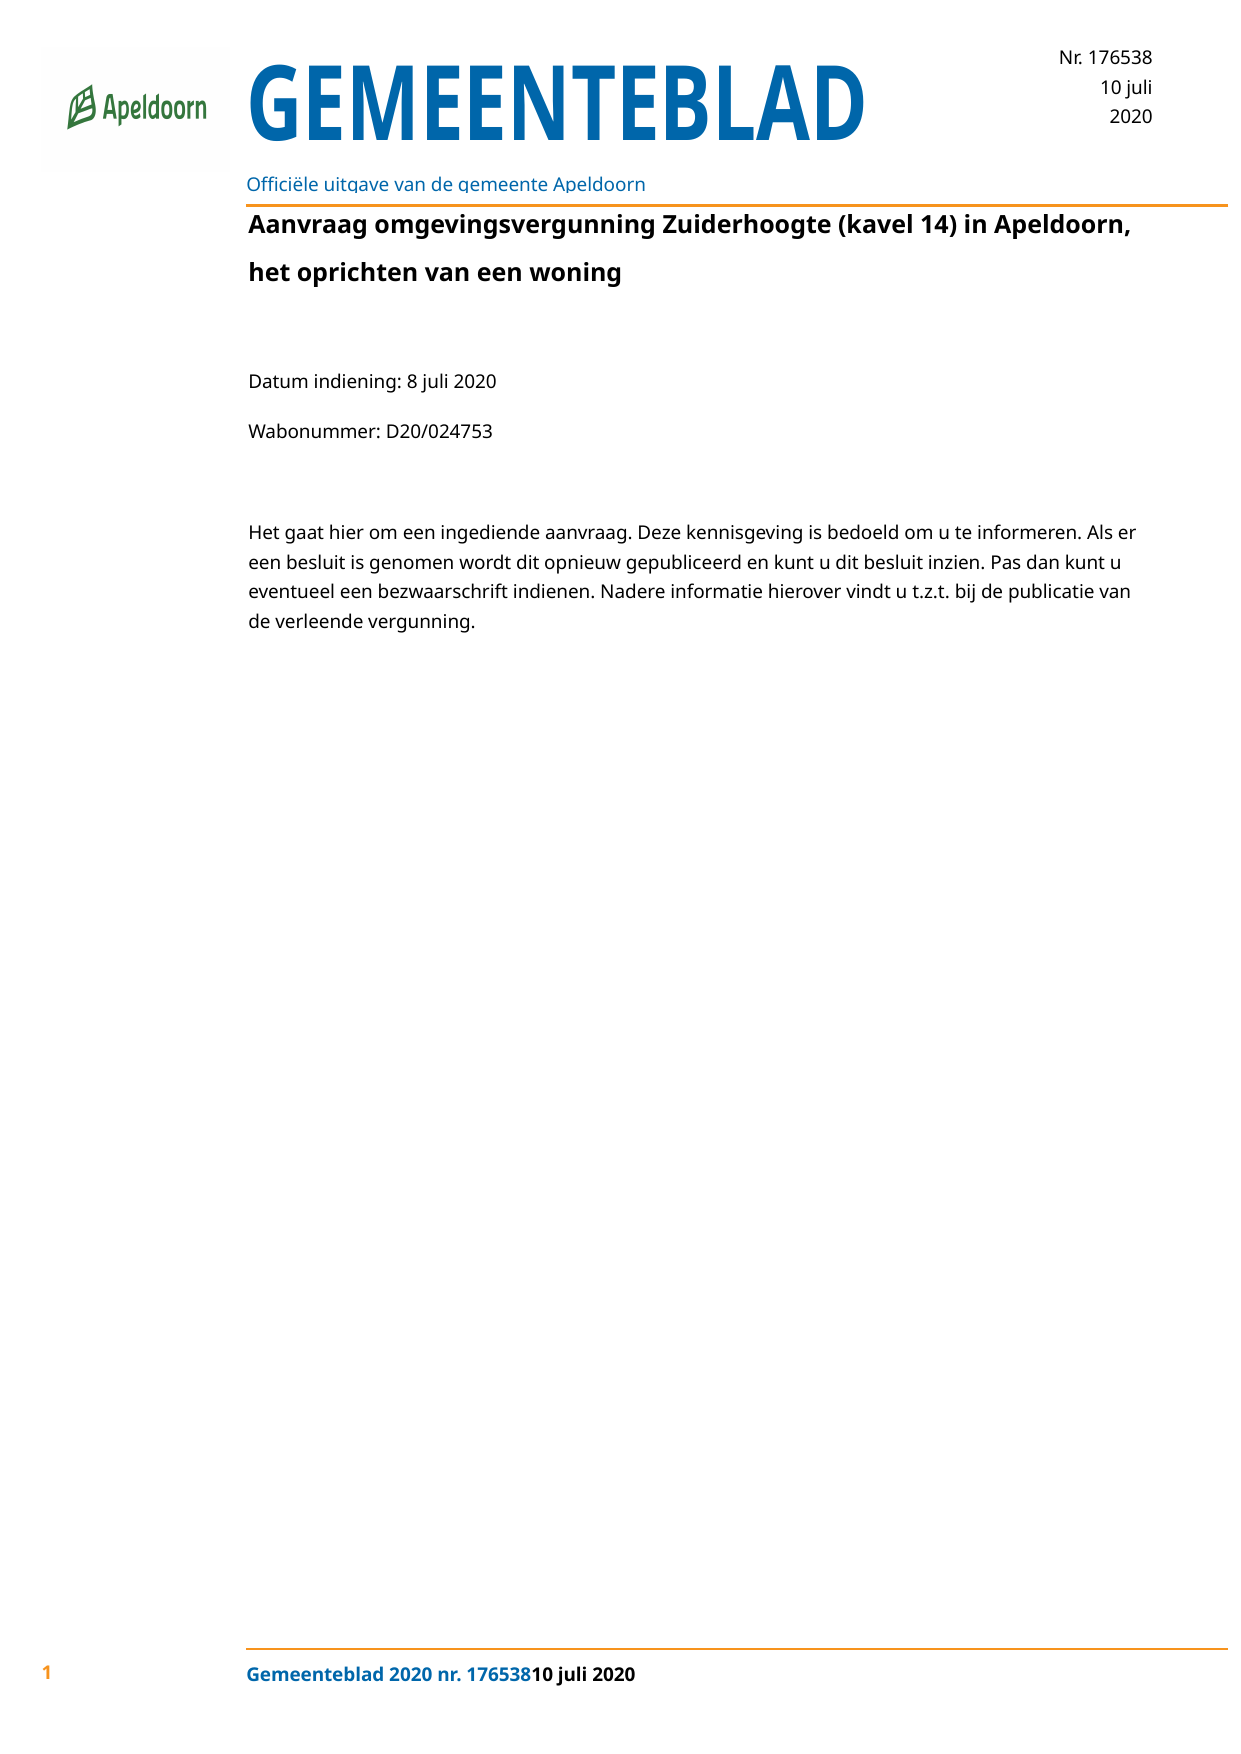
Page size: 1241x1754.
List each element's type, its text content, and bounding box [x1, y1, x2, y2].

text Datum indiening: 8 juli 2020 [248, 368, 1152, 394]
text Wabonummer: D20/024753 [248, 419, 1152, 444]
text Aanvraag omgevingsvergunning Zuiderhoogte (kavel 14) in Apeldoorn, het oprichten van een woning [248, 207, 1152, 288]
text Het gaat hier om een ingediende aanvraag. Deze kennisgeving is bedoeld om u te informeren. Als er een besluit is genomen wordt dit opnieuw gepubliceerd en kunt u dit besluit inzien. Pas dan kunt u eventueel een bezwaarschrift indienen. Nadere informatie hierover vindt u t.z.t. bij de publicatie van de verleende vergunning. [248, 519, 1152, 634]
picture [41, 47, 231, 172]
